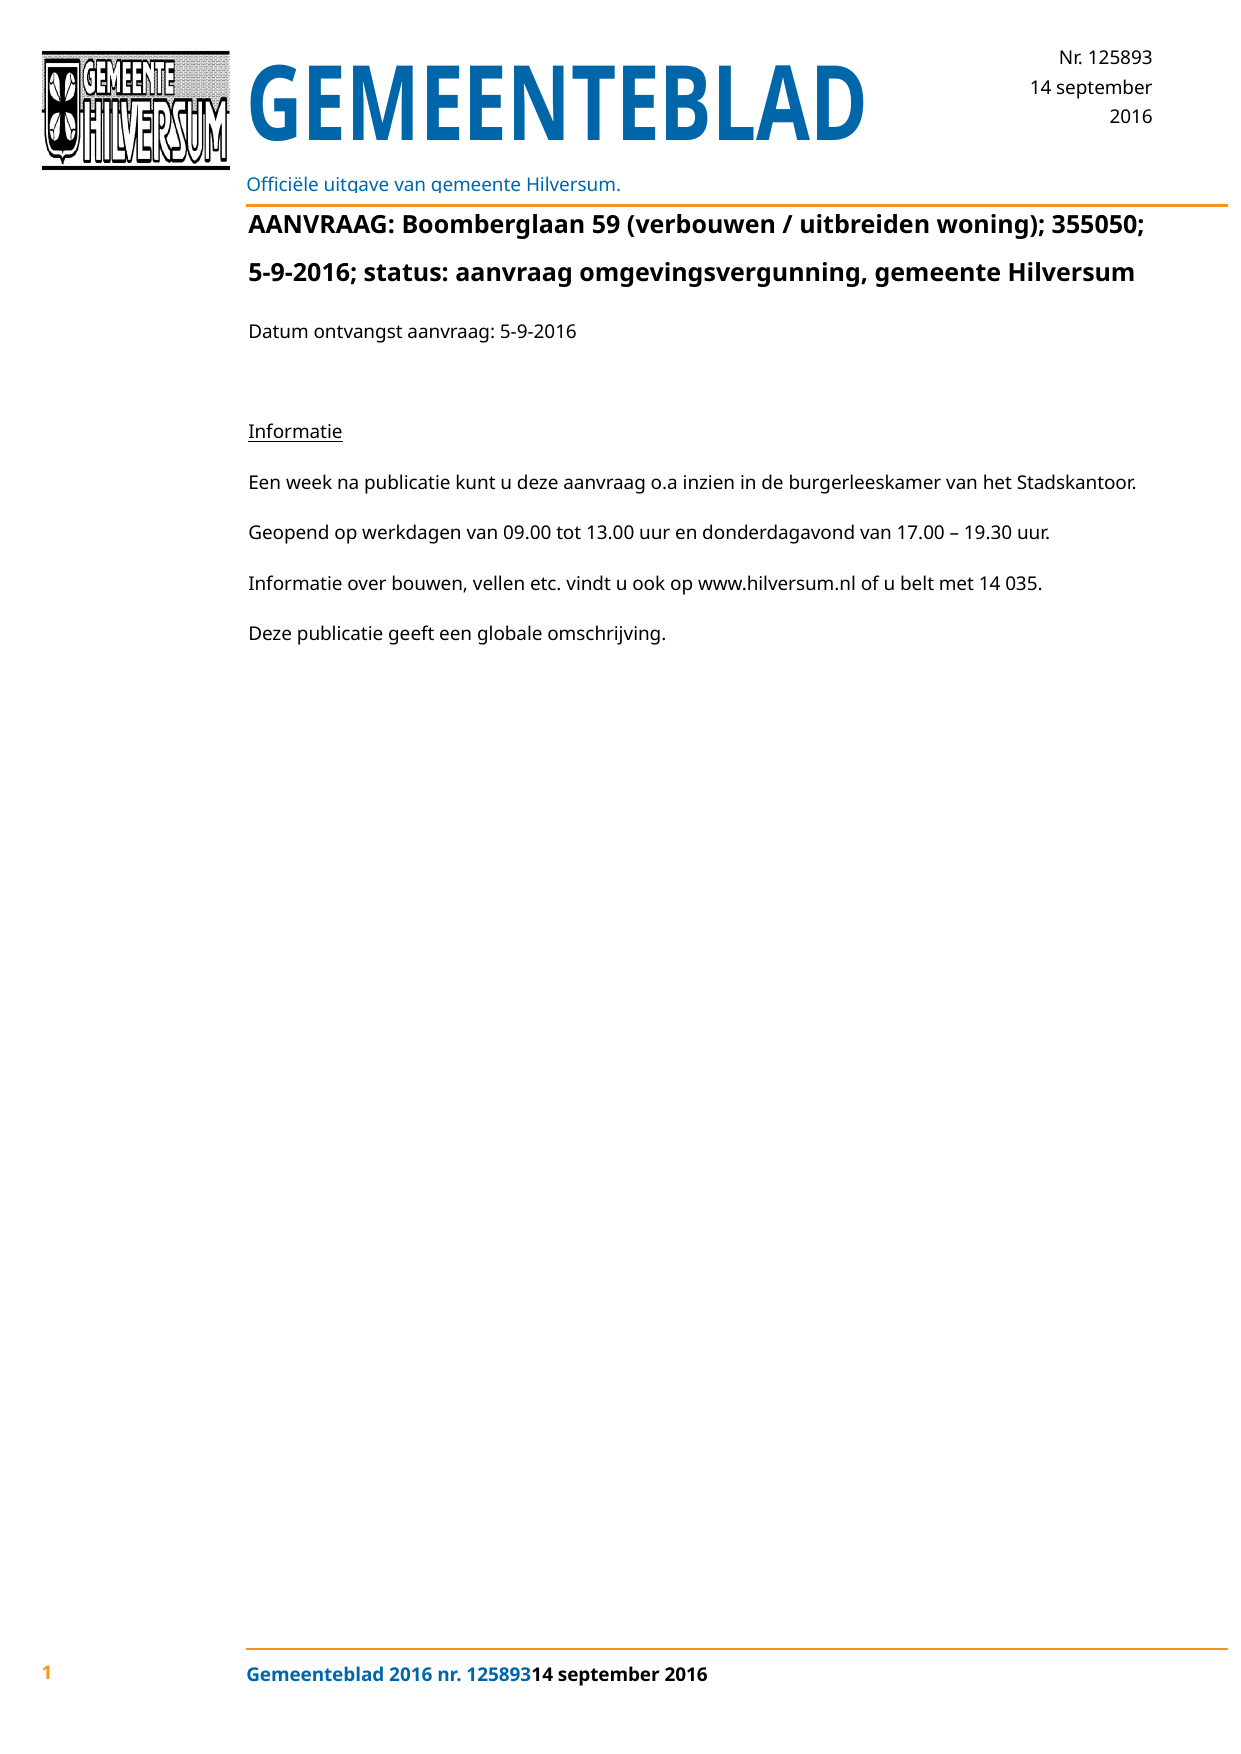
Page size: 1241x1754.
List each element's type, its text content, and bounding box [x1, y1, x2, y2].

text Deze publicatie geeft een globale omschrijving. [248, 620, 1152, 646]
text Geopend op werkdagen van 09.00 tot 13.00 uur en donderdagavond van 17.00 – 19.30 uur. [248, 519, 1152, 545]
text Informatie [248, 419, 1152, 444]
picture [41, 47, 231, 172]
text Informatie over bouwen, vellen etc. vindt u ook op www.hilversum.nl of u belt met 14 035. [248, 570, 1152, 596]
text Een week na publicatie kunt u deze aanvraag o.a inzien in de burgerleeskamer van het Stadskantoor. [248, 469, 1152, 495]
text AANVRAAG: Boomberglaan 59 (verbouwen / uitbreiden woning); 355050; 5-9-2016; status: aanvraag omgevingsvergunning, gemeente Hilversum [248, 207, 1152, 288]
text Datum ontvangst aanvraag: 5-9-2016 [248, 318, 1152, 344]
